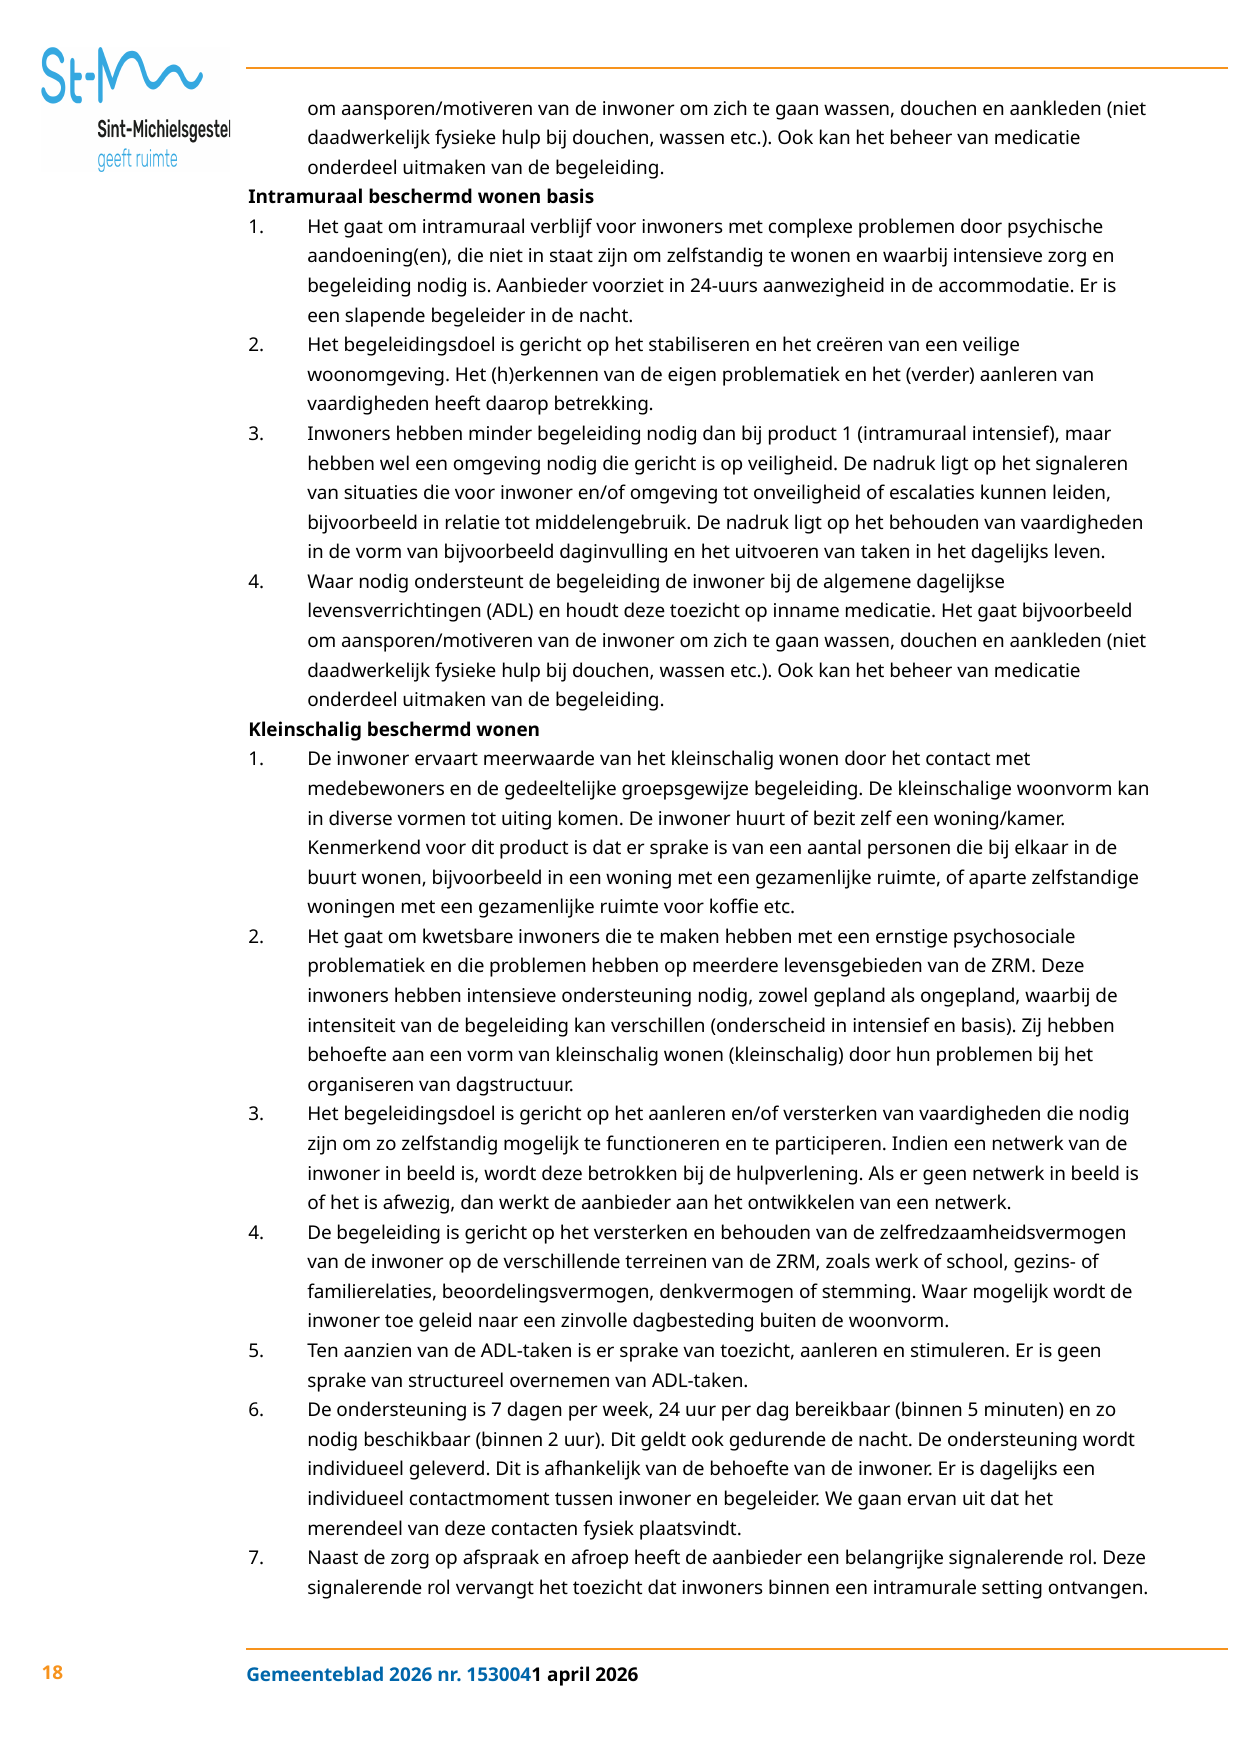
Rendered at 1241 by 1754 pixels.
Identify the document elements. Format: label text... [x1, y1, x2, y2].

picture [41, 47, 231, 172]
list De begeleiding is gericht op het versterken en behouden van de zelfredzaamheidsvermogen van de inwoner op de verschillende terreinen van de ZRM, zoals werk of school, gezins- of familierelaties, beoordelingsvermogen, denkvermogen of stemming. Waar mogelijk wordt de inwoner toe geleid naar een zinvolle dagbesteding buiten de woonvorm. [248, 1219, 1152, 1333]
list Ten aanzien van de ADL-taken is er sprake van toezicht, aanleren en stimuleren. Er is geen sprake van structureel overnemen van ADL-taken. [248, 1337, 1152, 1393]
list De inwoner ervaart meerwaarde van het kleinschalig wonen door het contact met medebewoners en de gedeeltelijke groepsgewijze begeleiding. De kleinschalige woonvorm kan in diverse vormen tot uiting komen. De inwoner huurt of bezit zelf een woning/kamer. Kenmerkend voor dit product is dat er sprake is van een aantal personen die bij elkaar in de buurt wonen, bijvoorbeeld in een woning met een gezamenlijke ruimte, of aparte zelfstandige woningen met een gezamenlijke ruimte voor koffie etc. [248, 746, 1152, 919]
list Waar nodig ondersteunt de begeleiding de inwoner bij de algemene dagelijkse levensverrichtingen (ADL) en houdt deze toezicht op inname medicatie. Het gaat bijvoorbeeld om aansporen/motiveren van de inwoner om zich te gaan wassen, douchen en aankleden (niet daadwerkelijk fysieke hulp bij douchen, wassen etc.). Ook kan het beheer van medicatie onderdeel uitmaken van de begeleiding. [248, 568, 1152, 712]
list Het begeleidingsdoel is gericht op het stabiliseren en het creëren van een veilige woonomgeving. Het (h)erkennen van de eigen problematiek en het (verder) aanleren van vaardigheden heeft daarop betrekking. [248, 331, 1152, 416]
list om aansporen/motiveren van de inwoner om zich te gaan wassen, douchen en aankleden (niet daadwerkelijk fysieke hulp bij douchen, wassen etc.). Ook kan het beheer van medicatie onderdeel uitmaken van de begeleiding. [248, 95, 1152, 180]
list Naast de zorg op afspraak en afroep heeft de aanbieder een belangrijke signalerende rol. Deze signalerende rol vervangt het toezicht dat inwoners binnen een intramurale setting ontvangen. [248, 1544, 1152, 1600]
list Het gaat om kwetsbare inwoners die te maken hebben met een ernstige psychosociale problematiek en die problemen hebben op meerdere levensgebieden van de ZRM. Deze inwoners hebben intensieve ondersteuning nodig, zowel gepland als ongepland, waarbij de intensiteit van de begeleiding kan verschillen (onderscheid in intensief en basis). Zij hebben behoefte aan een vorm van kleinschalig wonen (kleinschalig) door hun problemen bij het organiseren van dagstructuur. [248, 923, 1152, 1097]
list Het begeleidingsdoel is gericht op het aanleren en/of versterken van vaardigheden die nodig zijn om zo zelfstandig mogelijk te functioneren en te participeren. Indien een netwerk van de inwoner in beeld is, wordt deze betrokken bij de hulpverlening. Als er geen netwerk in beeld is of het is afwezig, dan werkt de aanbieder aan het ontwikkelen van een netwerk. [248, 1101, 1152, 1215]
list Het gaat om intramuraal verblijf voor inwoners met complexe problemen door psychische aandoening(en), die niet in staat zijn om zelfstandig te wonen en waarbij intensieve zorg en begeleiding nodig is. Aanbieder voorziet in 24-uurs aanwezigheid in de accommodatie. Er is een slapende begeleider in de nacht. [248, 213, 1152, 328]
text Kleinschalig beschermd wonen [248, 716, 1152, 742]
list Inwoners hebben minder begeleiding nodig dan bij product 1 (intramuraal intensief), maar hebben wel een omgeving nodig die gericht is op veiligheid. De nadruk ligt op het signaleren van situaties die voor inwoner en/of omgeving tot onveiligheid of escalaties kunnen leiden, bijvoorbeeld in relatie tot middelengebruik. De nadruk ligt op het behouden van vaardigheden in de vorm van bijvoorbeeld daginvulling en het uitvoeren van taken in het dagelijks leven. [248, 420, 1152, 564]
list De ondersteuning is 7 dagen per week, 24 uur per dag bereikbaar (binnen 5 minuten) en zo nodig beschikbaar (binnen 2 uur). Dit geldt ook gedurende de nacht. De ondersteuning wordt individueel geleverd. Dit is afhankelijk van de behoefte van de inwoner. Er is dagelijks een individueel contactmoment tussen inwoner en begeleider. We gaan ervan uit dat het merendeel van deze contacten fysiek plaatsvindt. [248, 1396, 1152, 1541]
text Intramuraal beschermd wonen basis [248, 183, 1152, 209]
